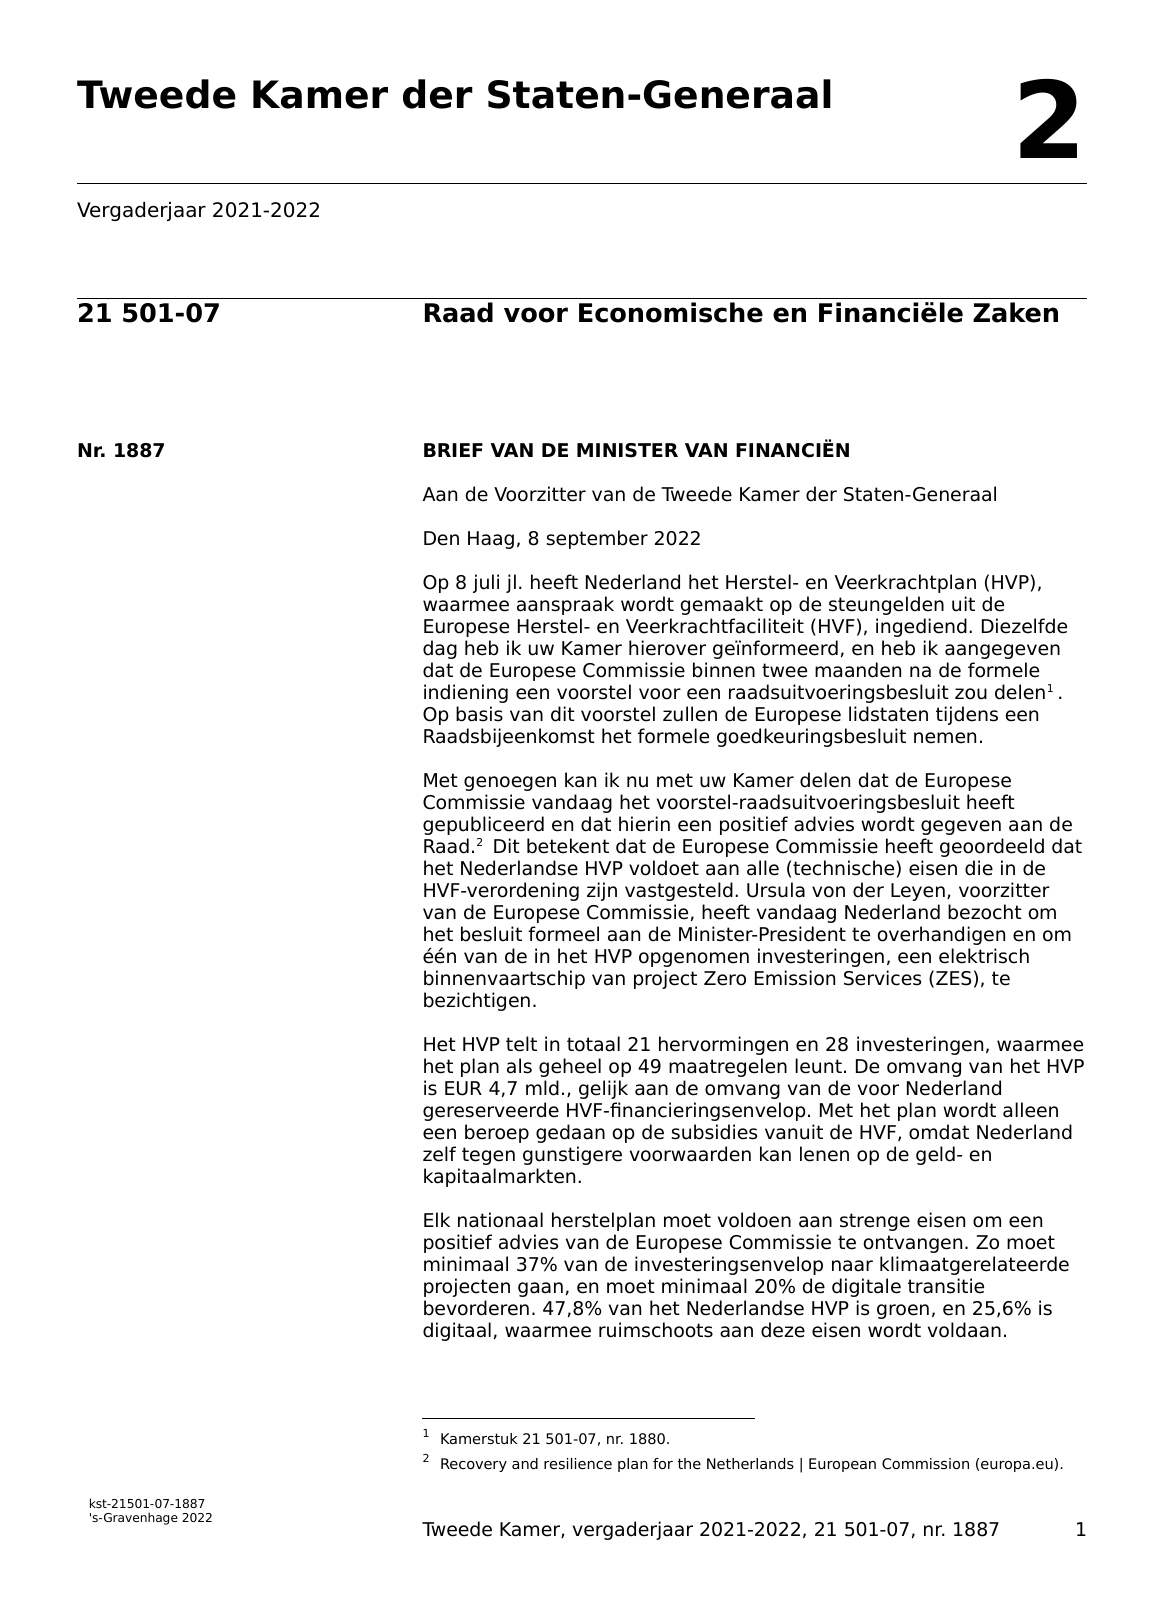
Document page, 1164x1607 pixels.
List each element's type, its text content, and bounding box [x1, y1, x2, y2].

subtitle 21 501-07 Raad voor Economische en Financiële Zaken [77, 299, 1087, 329]
text Kamerstuk 21 501-07, nr. 1880. [422, 1427, 1087, 1449]
text Recovery and resilience plan for the Netherlands | European Commission (europa.eu). [422, 1452, 1087, 1474]
text Elk nationaal herstelplan moet voldoen aan strenge eisen om een positief advies van de Europese Commissie te ontvangen. Zo moet minimaal 37% van de investeringsenvelop naar klimaatgerelateerde projecten gaan, en moet minimaal 20% de digitale transitie bevorderen. 47,8% van het Nederlandse HVP is groen, en 25,6% is digitaal, waarmee ruimschoots aan deze eisen wordt voldaan. [422, 1210, 1087, 1342]
text kst-21501-07-1887 [88, 1497, 323, 1511]
text 's-Gravenhage 2022 [88, 1511, 323, 1525]
table_header 2 [886, 59, 1087, 183]
text Met genoegen kan ik nu met uw Kamer delen dat de Europese Commissie vandaag het voorstel-raadsuitvoeringsbesluit heeft gepubliceerd en dat hierin een positief advies wordt gegeven aan de Raad. Dit betekent dat de Europese Commissie heeft geoordeeld dat het Nederlandse HVP voldoet aan alle (technische) eisen die in de HVF-verordening zijn vastgesteld. Ursula von der Leyen, voorzitter van de Europese Commissie, heeft vandaag Nederland bezocht om het besluit formeel aan de Minister-President te overhandigen en om één van de in het HVP opgenomen investeringen, een elektrisch binnenvaartschip van project Zero Emission Services (ZES), te bezichtigen. [422, 770, 1087, 1012]
text Aan de Voorzitter van de Tweede Kamer der Staten-Generaal [422, 484, 1087, 506]
table_header Tweede Kamer der Staten-Generaal [77, 59, 886, 183]
subtitle Nr. 1887 BRIEF VAN DE MINISTER VAN FINANCIËN [77, 440, 1087, 462]
text Den Haag, 8 september 2022 [422, 528, 1087, 550]
text Het HVP telt in totaal 21 hervormingen en 28 investeringen, waarmee het plan als geheel op 49 maatregelen leunt. De omvang van het HVP is EUR 4,7 mld., gelijk aan de omvang van de voor Nederland gereserveerde HVF-financieringsenvelop. Met het plan wordt alleen een beroep gedaan op de subsidies vanuit de HVF, omdat Nederland zelf tegen gunstigere voorwaarden kan lenen op de geld- en kapitaalmarkten. [422, 1034, 1087, 1188]
table_cell Vergaderjaar 2021-2022 [77, 184, 1087, 298]
text Op 8 juli jl. heeft Nederland het Herstel- en Veerkrachtplan (HVP), waarmee aanspraak wordt gemaakt op de steungelden uit de Europese Herstel- en Veerkrachtfaciliteit (HVF), ingediend. Diezelfde dag heb ik uw Kamer hierover geïnformeerd, en heb ik aangegeven dat de Europese Commissie binnen twee maanden na de formele indiening een voorstel voor een raadsuitvoeringsbesluit zou delen. Op basis van dit voorstel zullen de Europese lidstaten tijdens een Raadsbijeenkomst het formele goedkeuringsbesluit nemen. [422, 572, 1087, 748]
